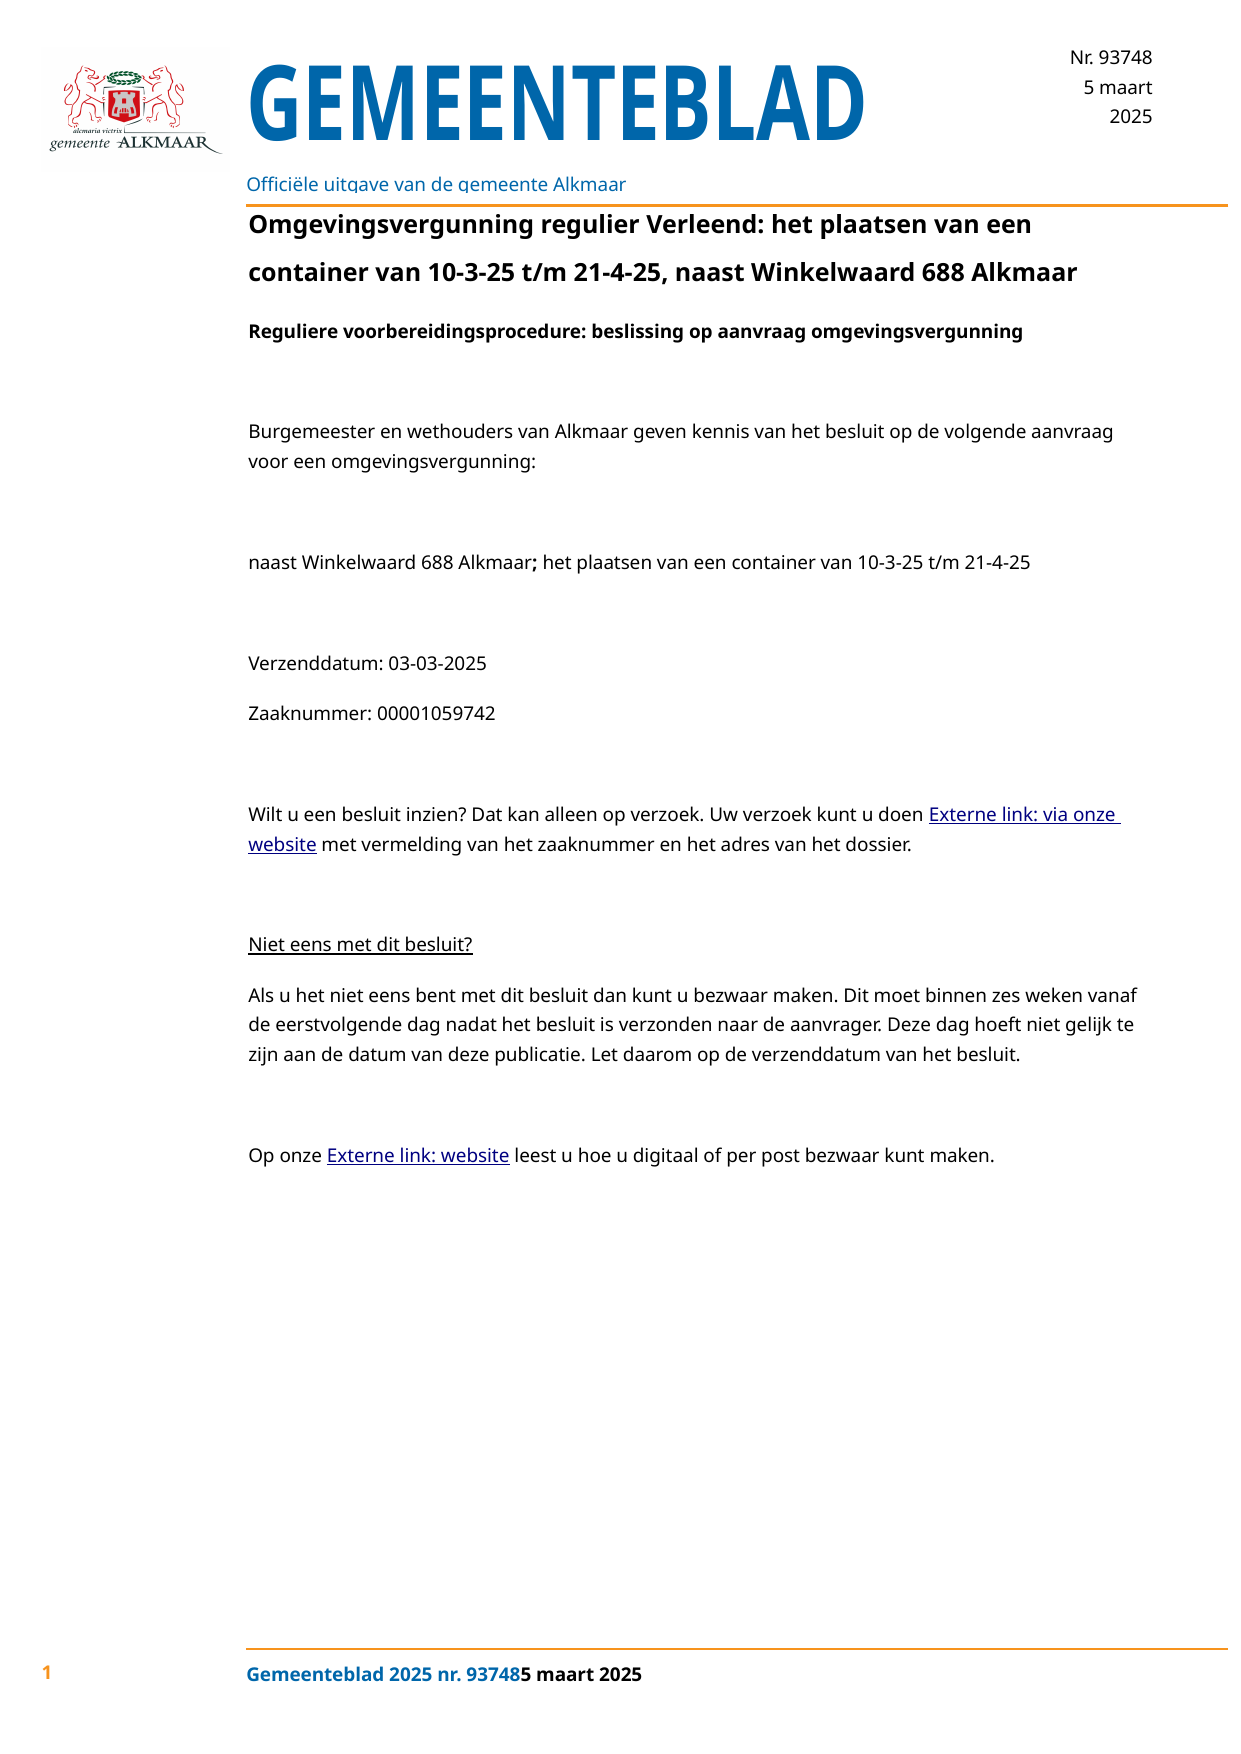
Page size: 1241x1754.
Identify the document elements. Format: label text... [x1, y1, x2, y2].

text Wilt u een besluit inzien? Dat kan alleen op verzoek. Uw verzoek kunt u doen Externe link: via onze website met vermelding van het zaaknummer en het adres van het dossier. [248, 801, 1152, 857]
text Verzenddatum: 03-03-2025 [248, 650, 1152, 676]
text naast Winkelwaard 688 Alkmaar; het plaatsen van een container van 10-3-25 t/m 21-4-25 [248, 549, 1152, 575]
text Niet eens met dit besluit? [248, 932, 1152, 957]
picture [41, 47, 231, 172]
text Als u het niet eens bent met dit besluit dan kunt u bezwaar maken. Dit moet binnen zes weken vanaf de eerstvolgende dag nadat het besluit is verzonden naar de aanvrager. Deze dag hoeft niet gelijk te zijn aan de datum van deze publicatie. Let daarom op de verzenddatum van het besluit. [248, 982, 1152, 1067]
text Op onze Externe link: website leest u hoe u digitaal of per post bezwaar kunt maken. [248, 1142, 1152, 1168]
text Zaaknummer: 00001059742 [248, 700, 1152, 726]
text Omgevingsvergunning regulier Verleend: het plaatsen van een container van 10-3-25 t/m 21-4-25, naast Winkelwaard 688 Alkmaar [248, 207, 1152, 288]
text Reguliere voorbereidingsprocedure: beslissing op aanvraag omgevingsvergunning [248, 318, 1152, 344]
text Burgemeester en wethouders van Alkmaar geven kennis van het besluit op de volgende aanvraag voor een omgevingsvergunning: [248, 419, 1152, 474]
